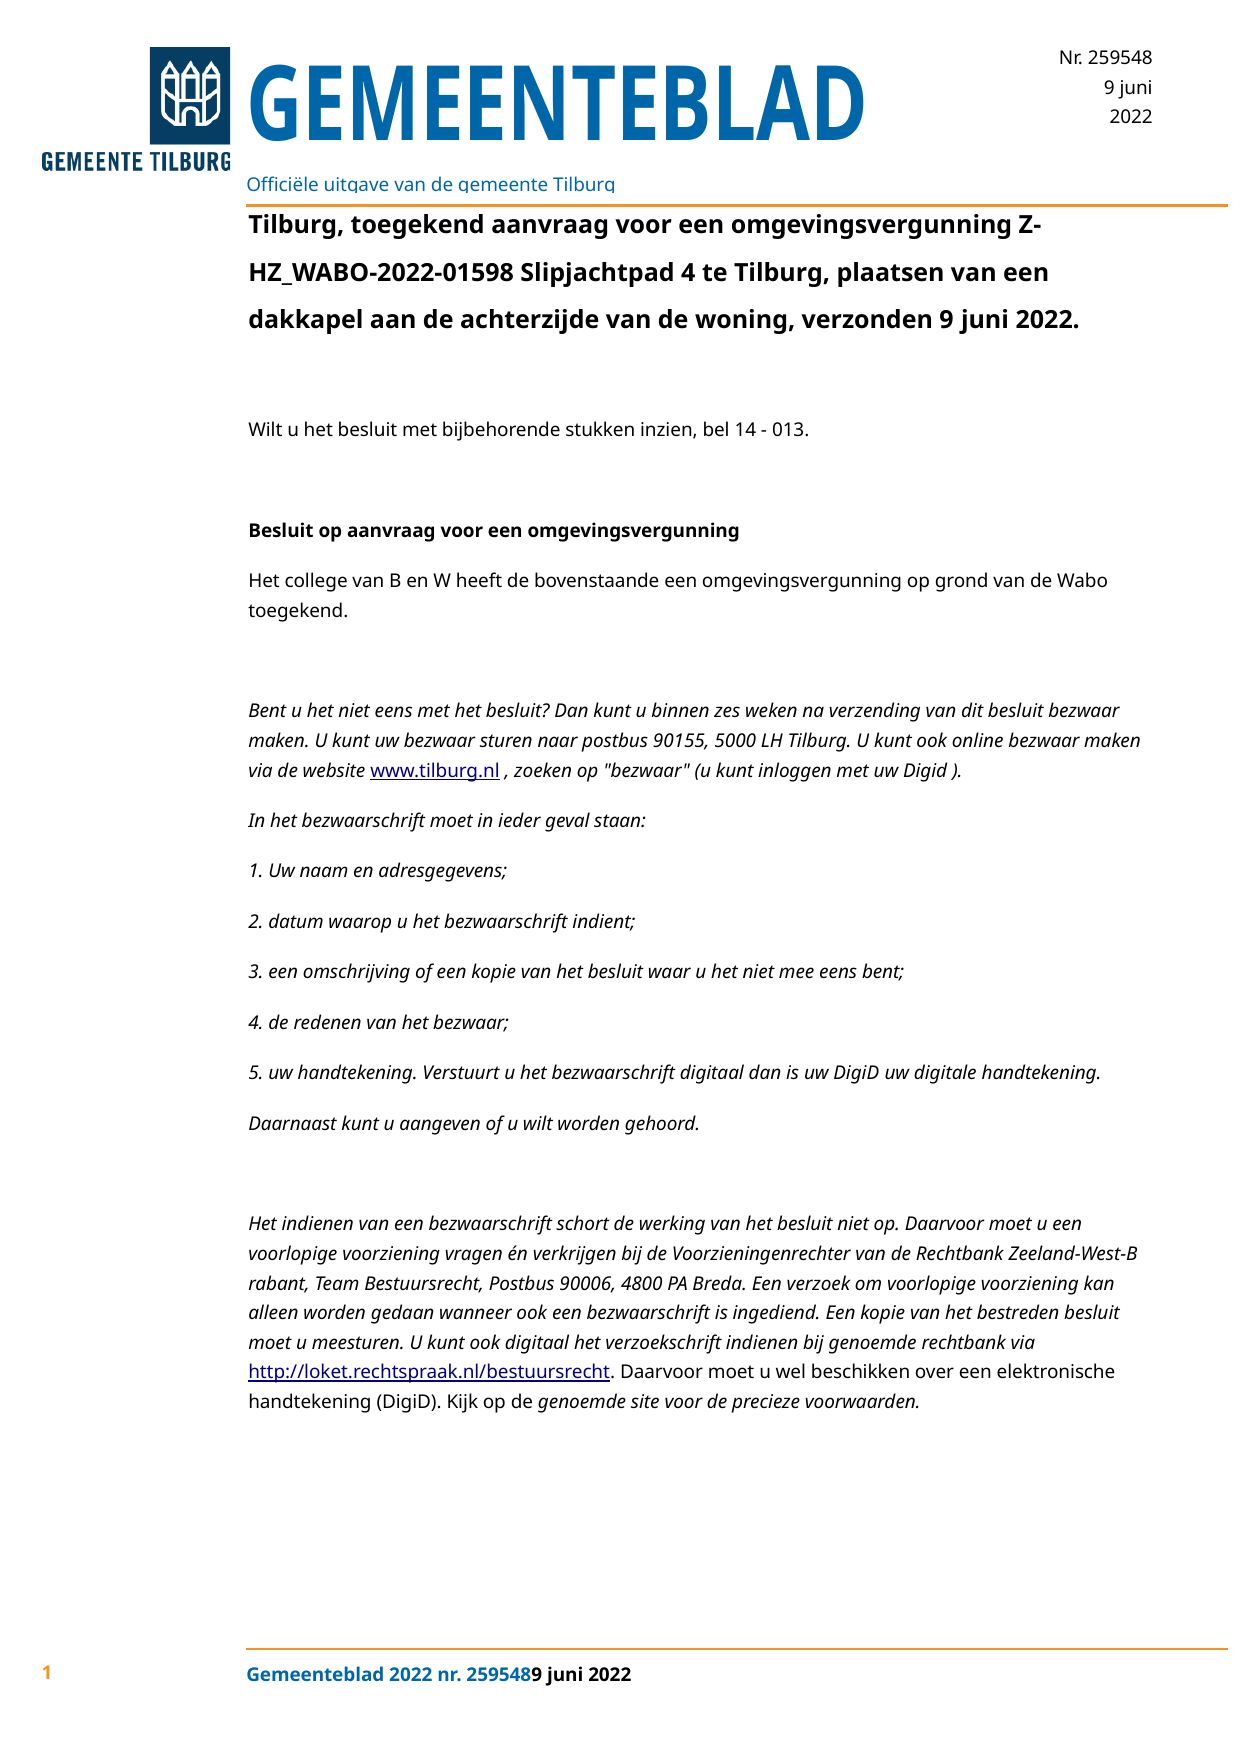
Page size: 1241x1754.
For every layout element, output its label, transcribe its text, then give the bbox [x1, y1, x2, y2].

text Tilburg, toegekend aanvraag voor een omgevingsvergunning Z-HZ_WABO-2022-01598 Slipjachtpad 4 te Tilburg, plaatsen van een dakkapel aan de achterzijde van de woning, verzonden 9 juni 2022. [248, 207, 1152, 336]
text 3. een omschrijving of een kopie van het besluit waar u het niet mee eens bent; [248, 958, 1152, 984]
text Het college van B en W heeft de bovenstaande een omgevingsvergunning op grond van de Wabo toegekend. [248, 567, 1152, 622]
text Het indienen van een bezwaarschrift schort de werking van het besluit niet op. Daarvoor moet u een voorlopige voorziening vragen én verkrijgen bij de Voorzieningenrechter van de Rechtbank Zeeland-West-B rabant, Team Bestuursrecht, Postbus 90006, 4800 PA Breda. Een verzoek om voorlopige voorziening kan alleen worden gedaan wanneer ook een bezwaarschrift is ingediend. Een kopie van het bestreden besluit moet u meesturen. U kunt ook digitaal het verzoekschrift indienen bij genoemde rechtbank via http://loket.rechtspraak.nl/bestuursrecht. Daarvoor moet u wel beschikken over een elektronische handtekening (DigiD). Kijk op de genoemde site voor de precieze voorwaarden. [248, 1211, 1152, 1414]
text 4. de redenen van het bezwaar; [248, 1009, 1152, 1034]
picture [41, 47, 231, 172]
text Besluit op aanvraag voor een omgevingsvergunning [248, 517, 1152, 542]
text 5. uw handtekening. Verstuurt u het bezwaarschrift digitaal dan is uw DigiD uw digitale handtekening. [248, 1059, 1152, 1085]
text Bent u het niet eens met het besluit? Dan kunt u binnen zes weken na verzending van dit besluit bezwaar maken. U kunt uw bezwaar sturen naar postbus 90155, 5000 LH Tilburg. U kunt ook online bezwaar maken via de website www.tilburg.nl , zoeken op "bezwaar" (u kunt inloggen met uw Digid ). [248, 698, 1152, 782]
text Wilt u het besluit met bijbehorende stukken inzien, bel 14 - 013. [248, 416, 1152, 442]
text Daarnaast kunt u aangeven of u wilt worden gehoord. [248, 1110, 1152, 1135]
text In het bezwaarschrift moet in ieder geval staan: [248, 807, 1152, 833]
text 2. datum waarop u het bezwaarschrift indient; [248, 908, 1152, 934]
text 1. Uw naam en adresgegevens; [248, 858, 1152, 883]
